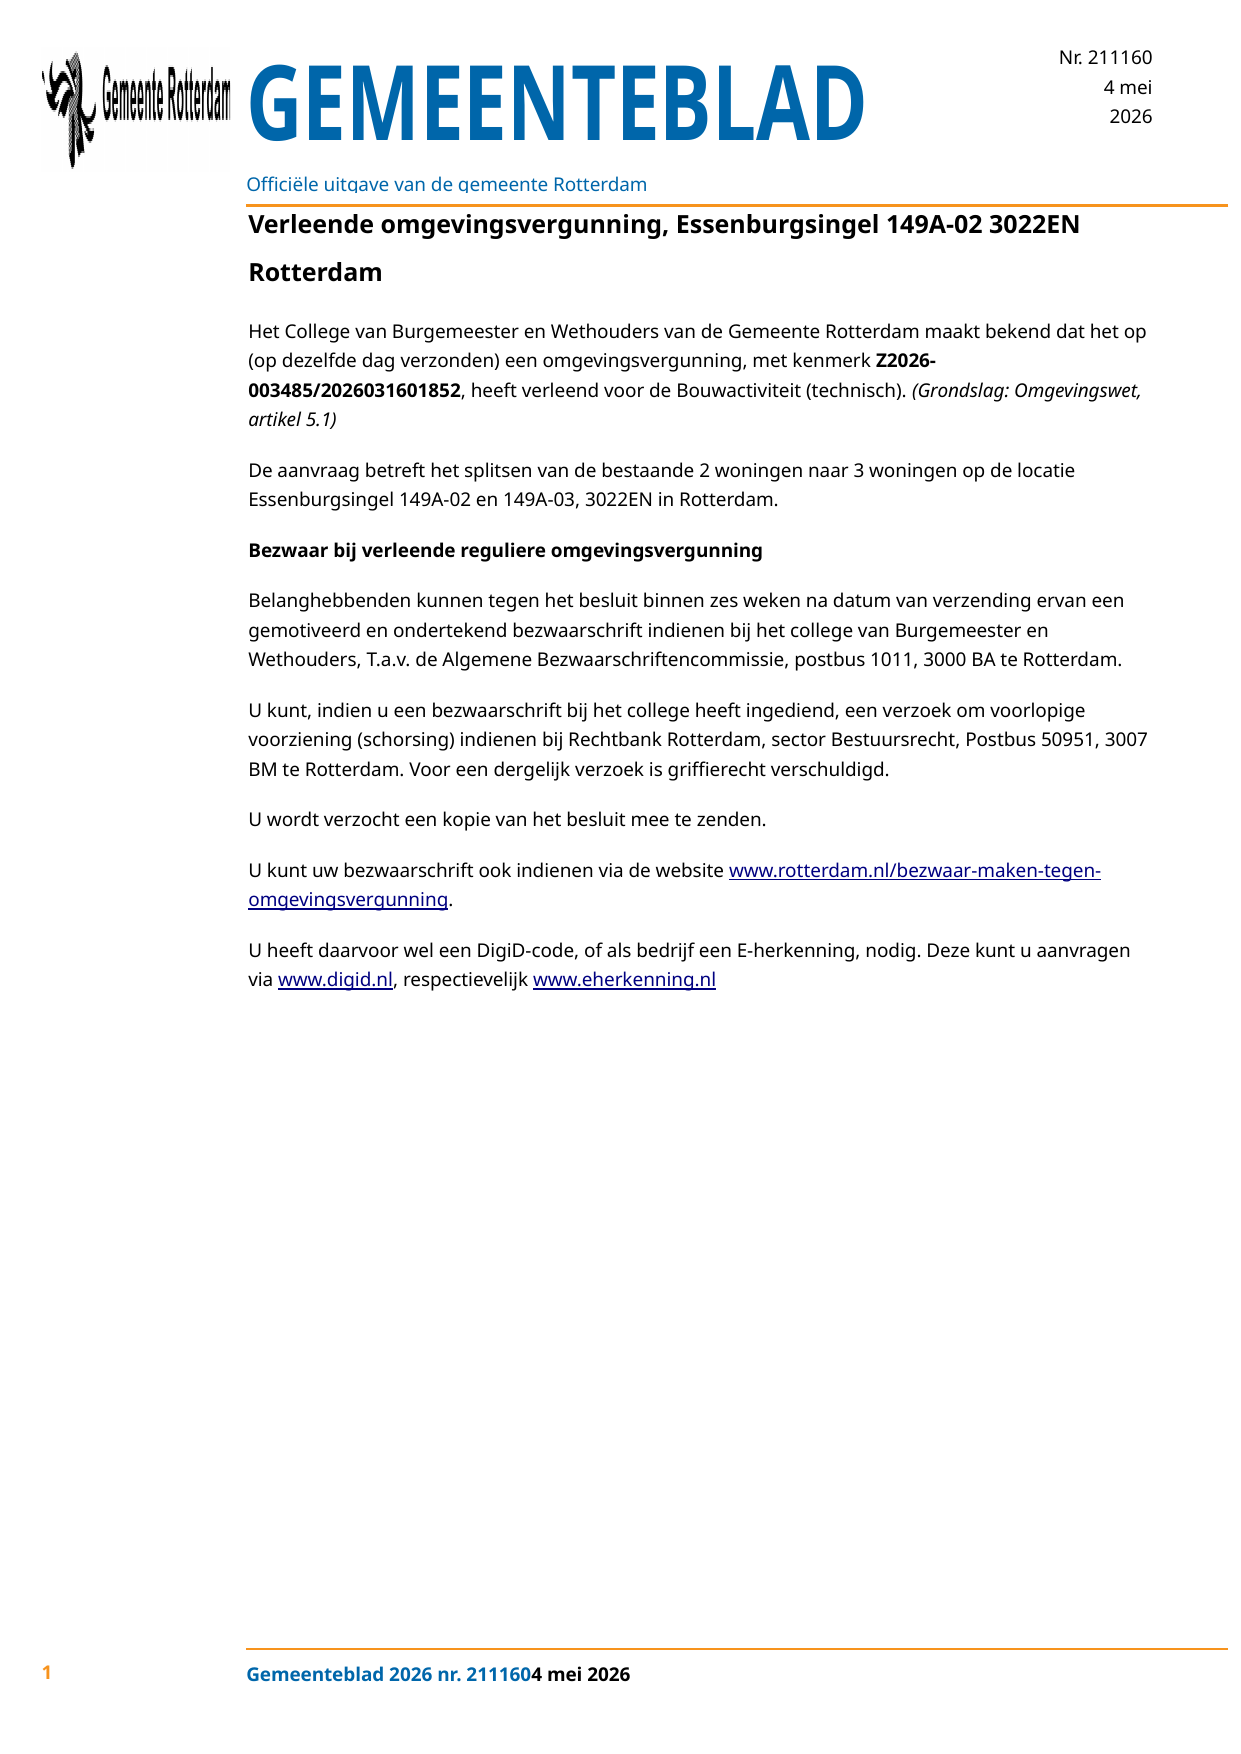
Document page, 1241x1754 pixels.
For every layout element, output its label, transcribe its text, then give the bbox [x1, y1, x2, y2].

text U kunt uw bezwaarschrift ook indienen via de website www.rotterdam.nl/bezwaar-maken-tegen-omgevingsvergunning. [248, 857, 1152, 912]
text U kunt, indien u een bezwaarschrift bij het college heeft ingediend, een verzoek om voorlopige voorziening (schorsing) indienen bij Rechtbank Rotterdam, sector Bestuursrecht, Postbus 50951, 3007 BM te Rotterdam. Voor een dergelijk verzoek is griffierecht verschuldigd. [248, 697, 1152, 782]
text De aanvraag betreft het splitsen van de bestaande 2 woningen naar 3 woningen op de locatie Essenburgsingel 149A-02 en 149A-03, 3022EN in Rotterdam. [248, 457, 1152, 512]
text Belanghebbenden kunnen tegen het besluit binnen zes weken na datum van verzending ervan een gemotiveerd en ondertekend bezwaarschrift indienen bij het college van Burgemeester en Wethouders, T.a.v. de Algemene Bezwaarschriftencommissie, postbus 1011, 3000 BA te Rotterdam. [248, 587, 1152, 672]
picture [41, 47, 231, 172]
text Bezwaar bij verleende reguliere omgevingsvergunning [248, 537, 1152, 563]
text U heeft daarvoor wel een DigiD-code, of als bedrijf een E-herkenning, nodig. Deze kunt u aanvragen via www.digid.nl, respectievelijk www.eherkenning.nl [248, 937, 1152, 992]
text U wordt verzocht een kopie van het besluit mee te zenden. [248, 807, 1152, 832]
text Verleende omgevingsvergunning, Essenburgsingel 149A-02 3022EN Rotterdam [248, 207, 1152, 288]
text Het College van Burgemeester en Wethouders van de Gemeente Rotterdam maakt bekend dat het op (op dezelfde dag verzonden) een omgevingsvergunning, met kenmerk Z2026-003485/2026031601852, heeft verleend voor de Bouwactiviteit (technisch). (Grondslag: Omgevingswet, artikel 5.1) [248, 318, 1152, 432]
